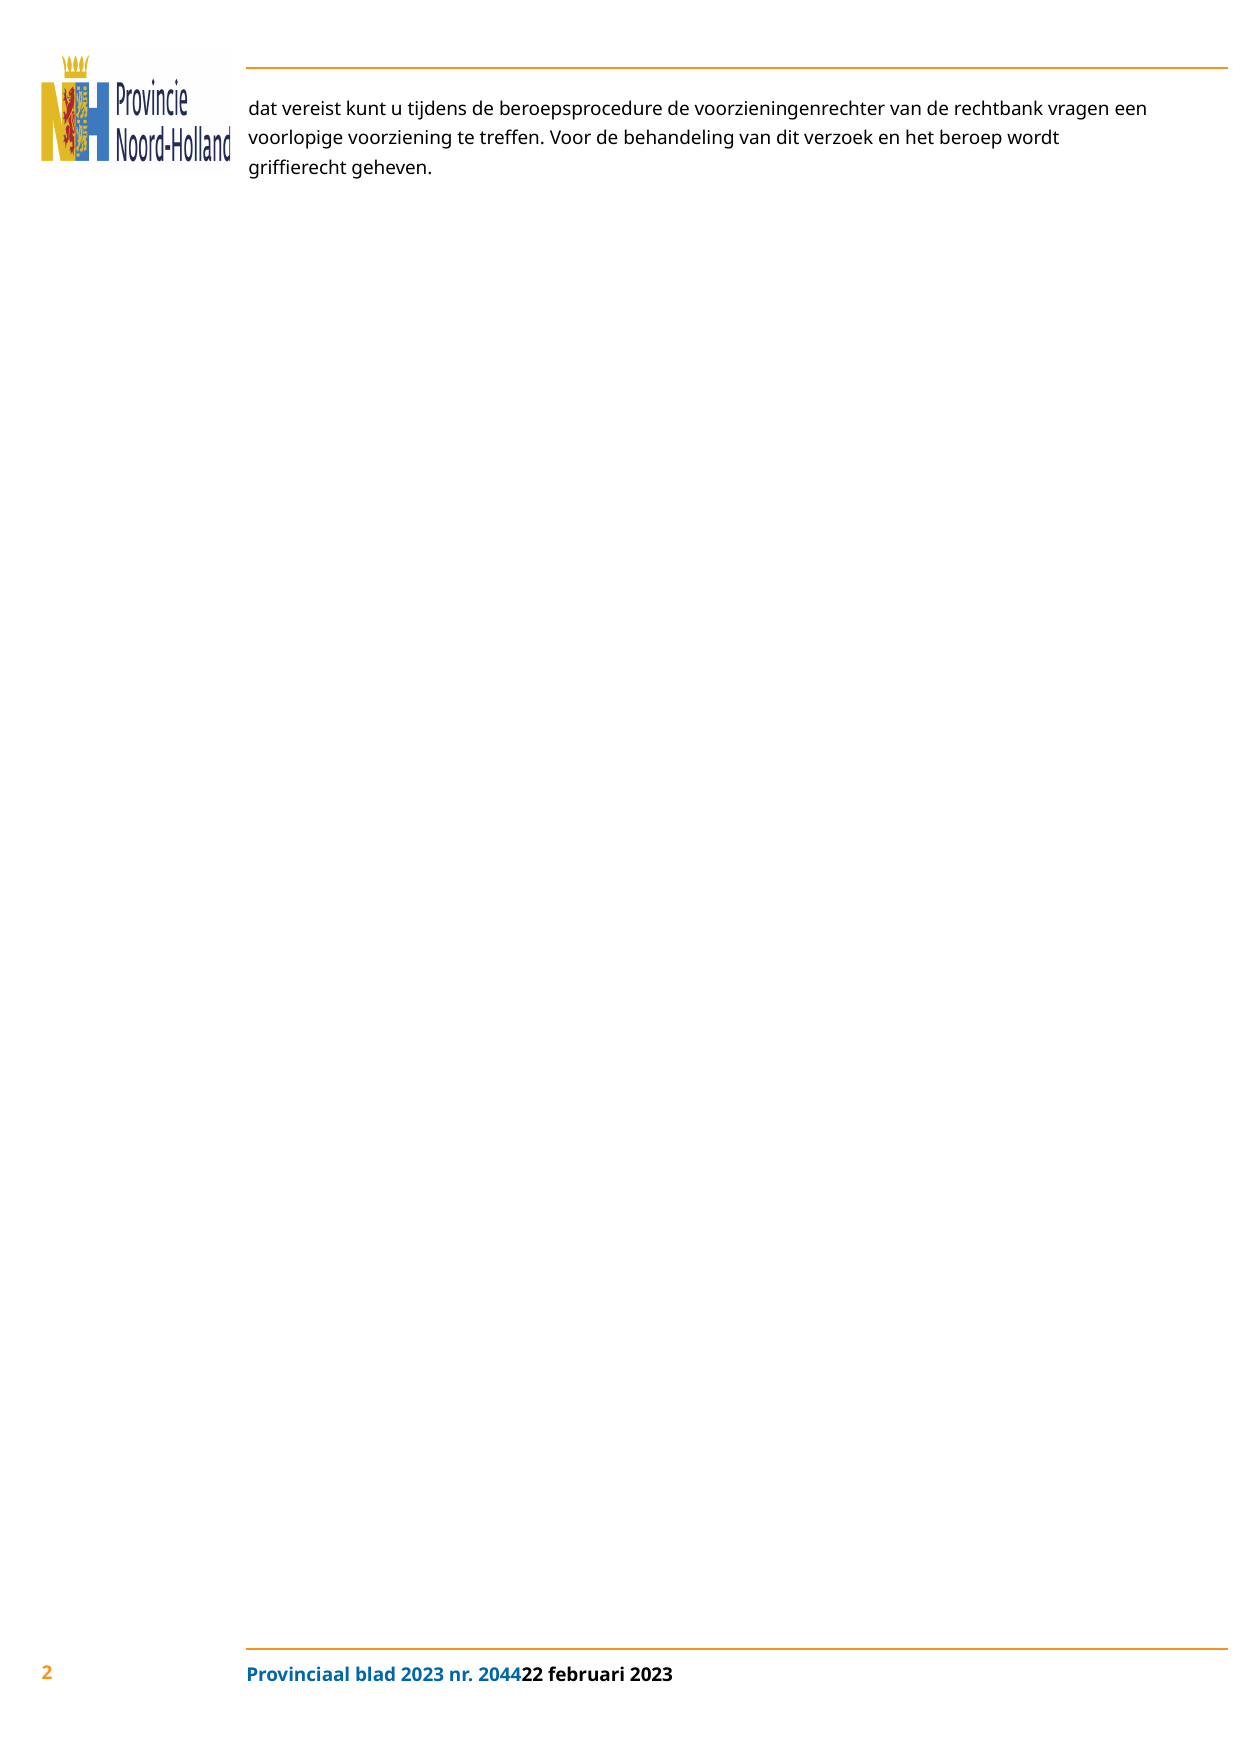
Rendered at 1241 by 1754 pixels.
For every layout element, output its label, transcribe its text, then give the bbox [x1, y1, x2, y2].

text dat vereist kunt u tijdens de beroepsprocedure de voorzieningenrechter van de rechtbank vragen een voorlopige voorziening te treffen. Voor de behandeling van dit verzoek en het beroep wordt griffierecht geheven. [248, 95, 1152, 180]
picture [41, 47, 231, 172]
